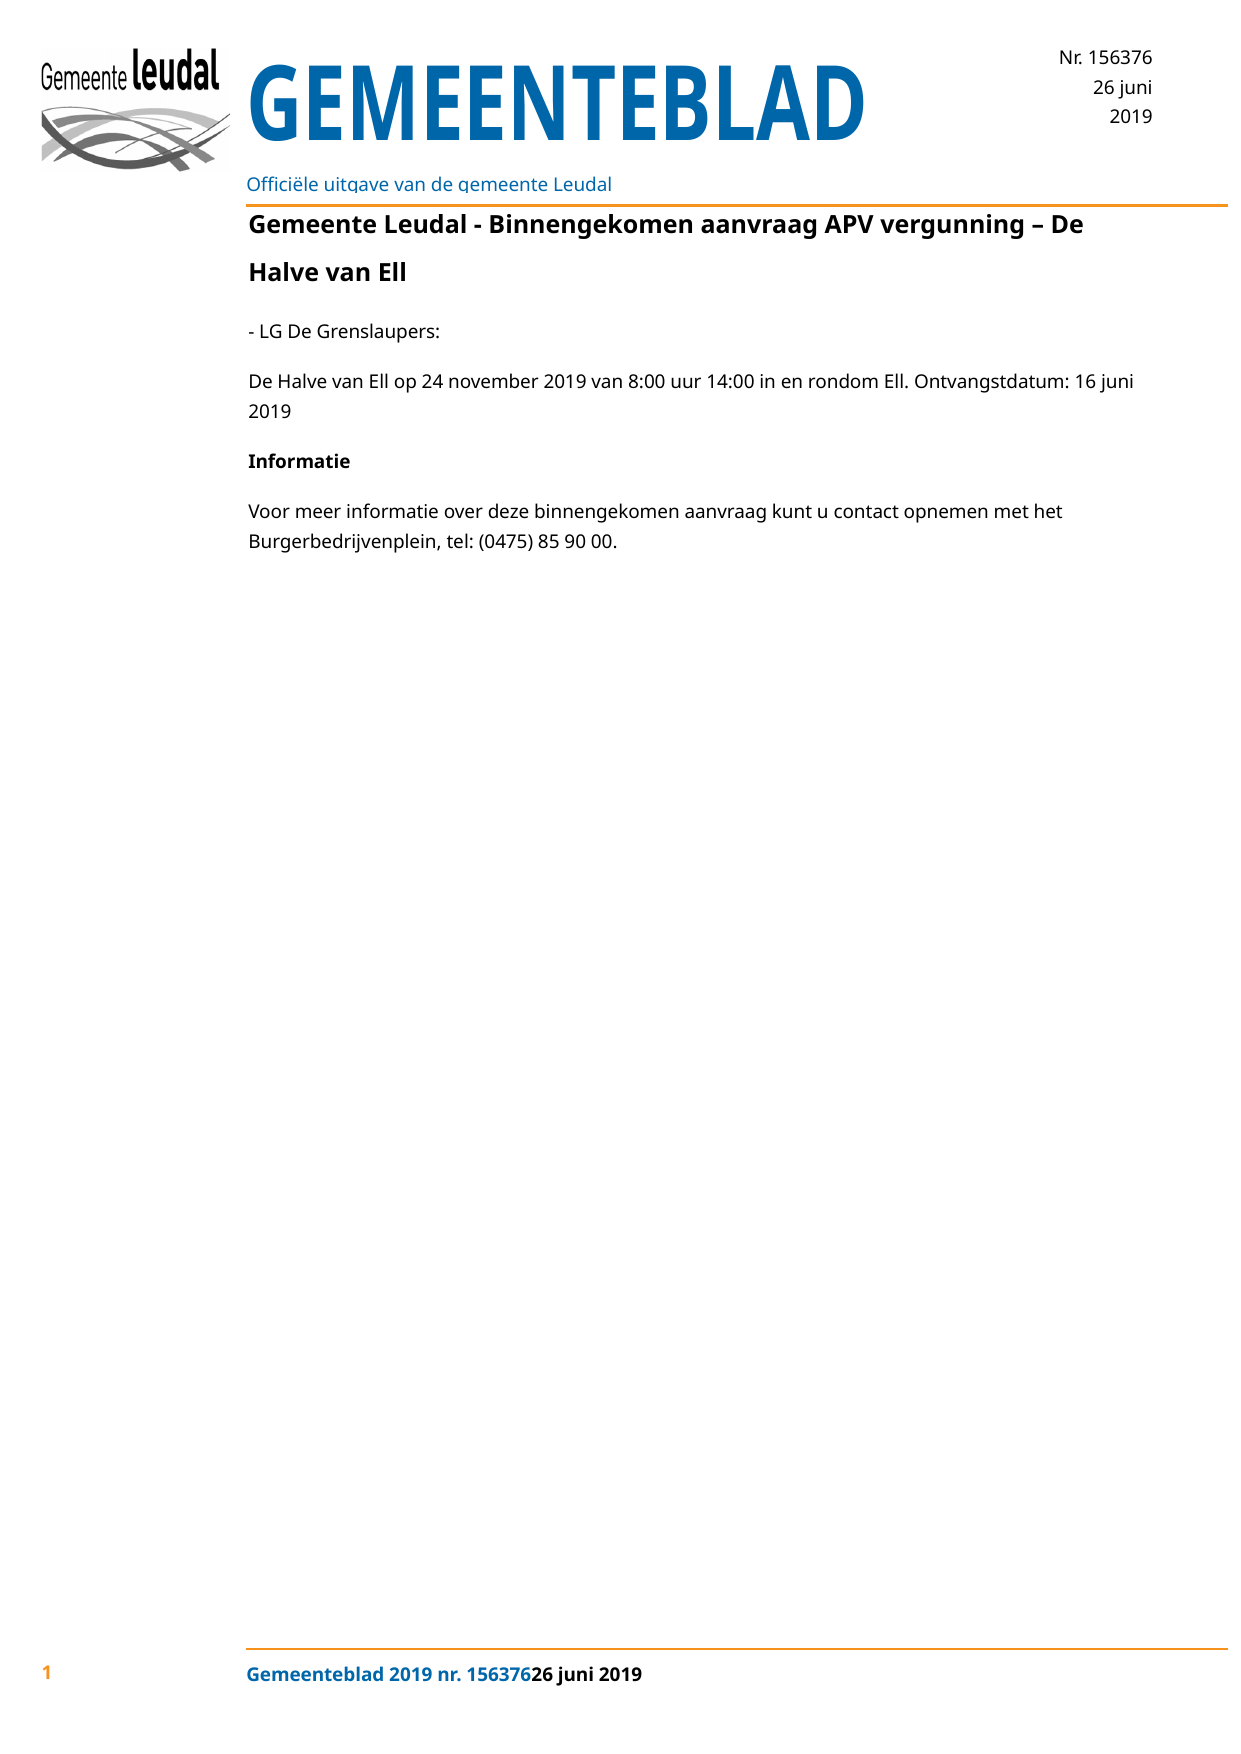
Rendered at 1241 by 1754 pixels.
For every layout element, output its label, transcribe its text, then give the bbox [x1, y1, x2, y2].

text Gemeente Leudal - Binnengekomen aanvraag APV vergunning – De Halve van Ell [248, 207, 1152, 288]
text Voor meer informatie over deze binnengekomen aanvraag kunt u contact opnemen met het Burgerbedrijvenplein, tel: (0475) 85 90 00. [248, 499, 1152, 554]
text De Halve van Ell op 24 november 2019 van 8:00 uur 14:00 in en rondom Ell. Ontvangstdatum: 16 juni 2019 [248, 368, 1152, 424]
text Informatie [248, 448, 1152, 474]
text - LG De Grenslaupers: [248, 318, 1152, 344]
picture [41, 47, 231, 172]
